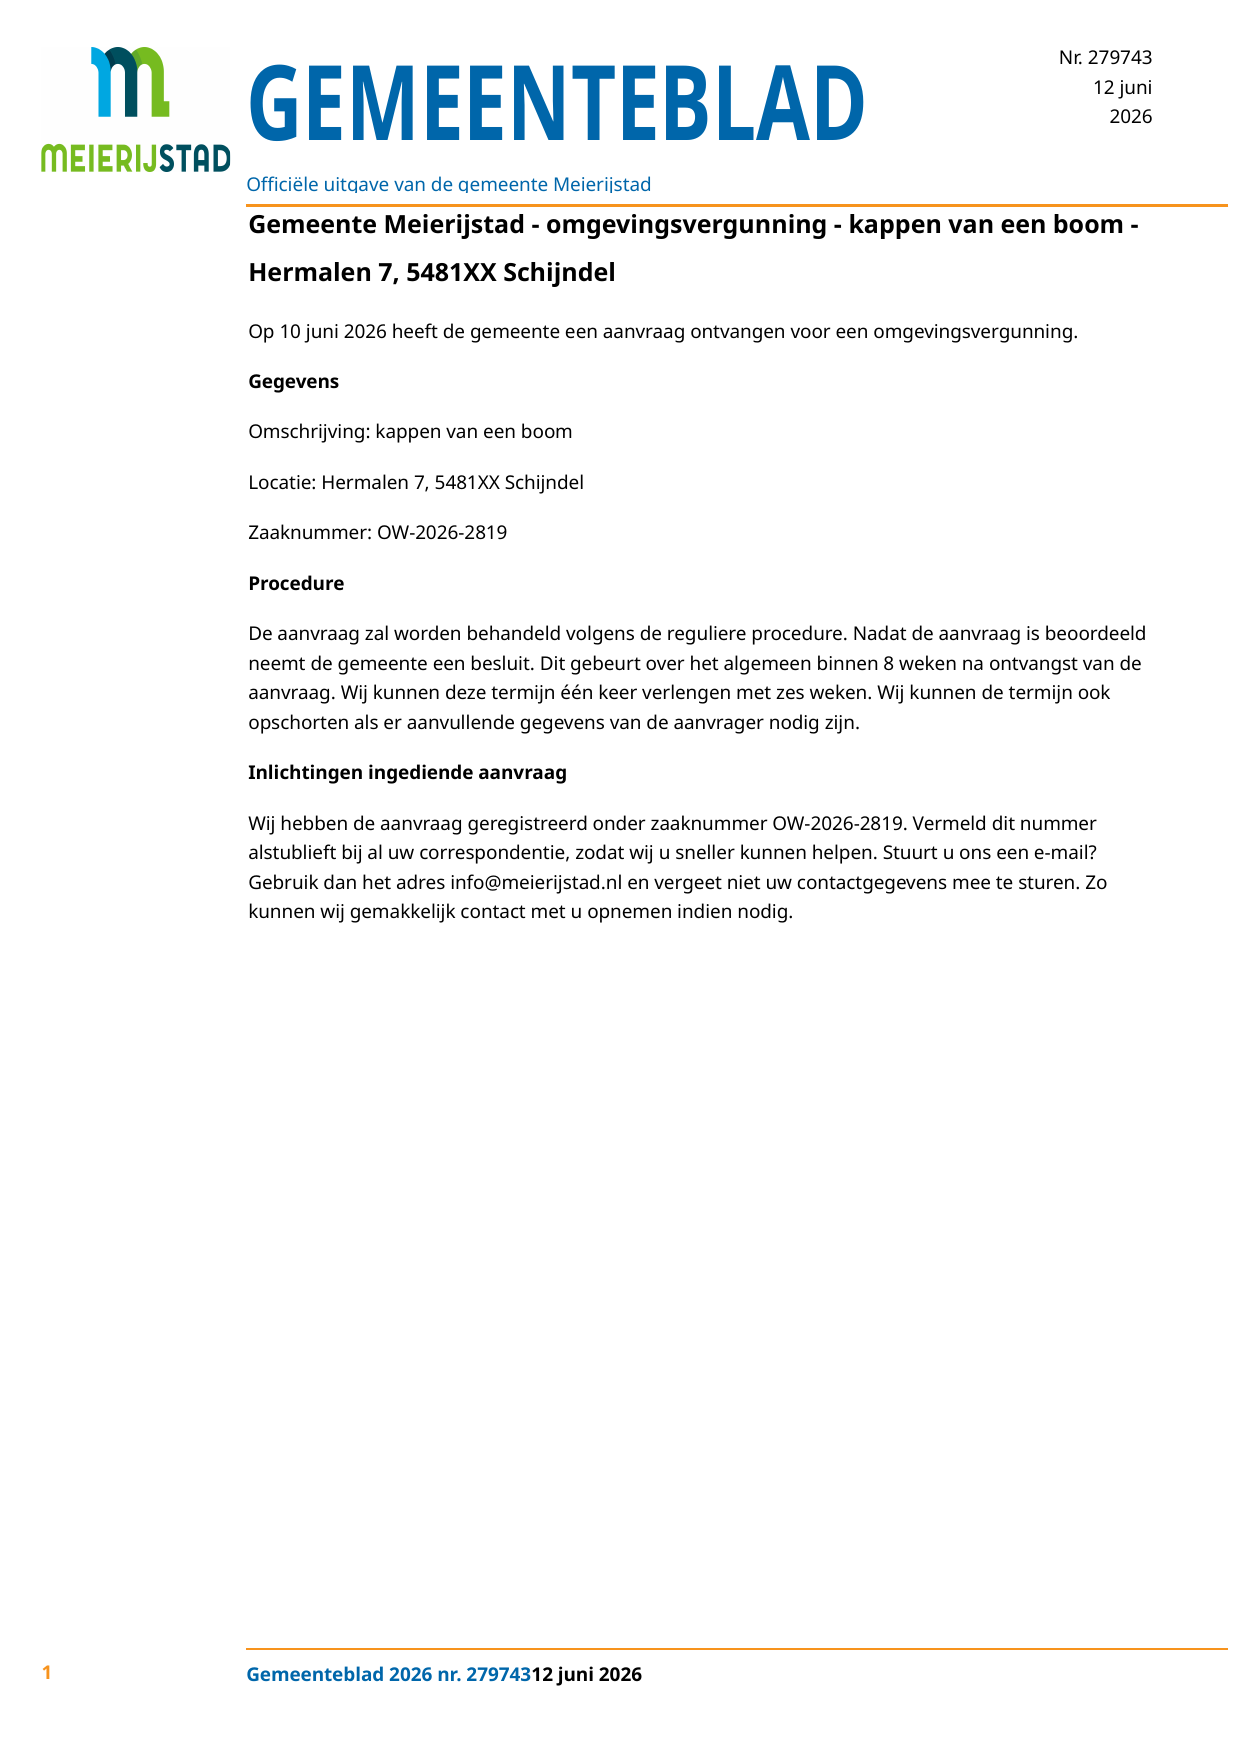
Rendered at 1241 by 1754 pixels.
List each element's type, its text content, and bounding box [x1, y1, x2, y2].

text De aanvraag zal worden behandeld volgens de reguliere procedure. Nadat de aanvraag is beoordeeld neemt de gemeente een besluit. Dit gebeurt over het algemeen binnen 8 weken na ontvangst van de aanvraag. Wij kunnen deze termijn één keer verlengen met zes weken. Wij kunnen de termijn ook opschorten als er aanvullende gegevens van de aanvrager nodig zijn. [248, 620, 1152, 735]
text Gegevens [248, 368, 1152, 394]
text Procedure [248, 570, 1152, 596]
picture [41, 47, 231, 172]
text Gemeente Meierijstad - omgevingsvergunning - kappen van een boom - Hermalen 7, 5481XX Schijndel [248, 207, 1152, 288]
text Inlichtingen ingediende aanvraag [248, 759, 1152, 785]
text Wij hebben de aanvraag geregistreerd onder zaaknummer OW-2026-2819. Vermeld dit nummer alstublieft bij al uw correspondentie, zodat wij u sneller kunnen helpen. Stuurt u ons een e-mail? Gebruik dan het adres info@meierijstad.nl en vergeet niet uw contactgegevens mee te sturen. Zo kunnen wij gemakkelijk contact met u opnemen indien nodig. [248, 810, 1152, 924]
text Locatie: Hermalen 7, 5481XX Schijndel [248, 469, 1152, 495]
text Zaaknummer: OW-2026-2819 [248, 519, 1152, 545]
text Omschrijving: kappen van een boom [248, 419, 1152, 444]
text Op 10 juni 2026 heeft de gemeente een aanvraag ontvangen voor een omgevingsvergunning. [248, 318, 1152, 344]
